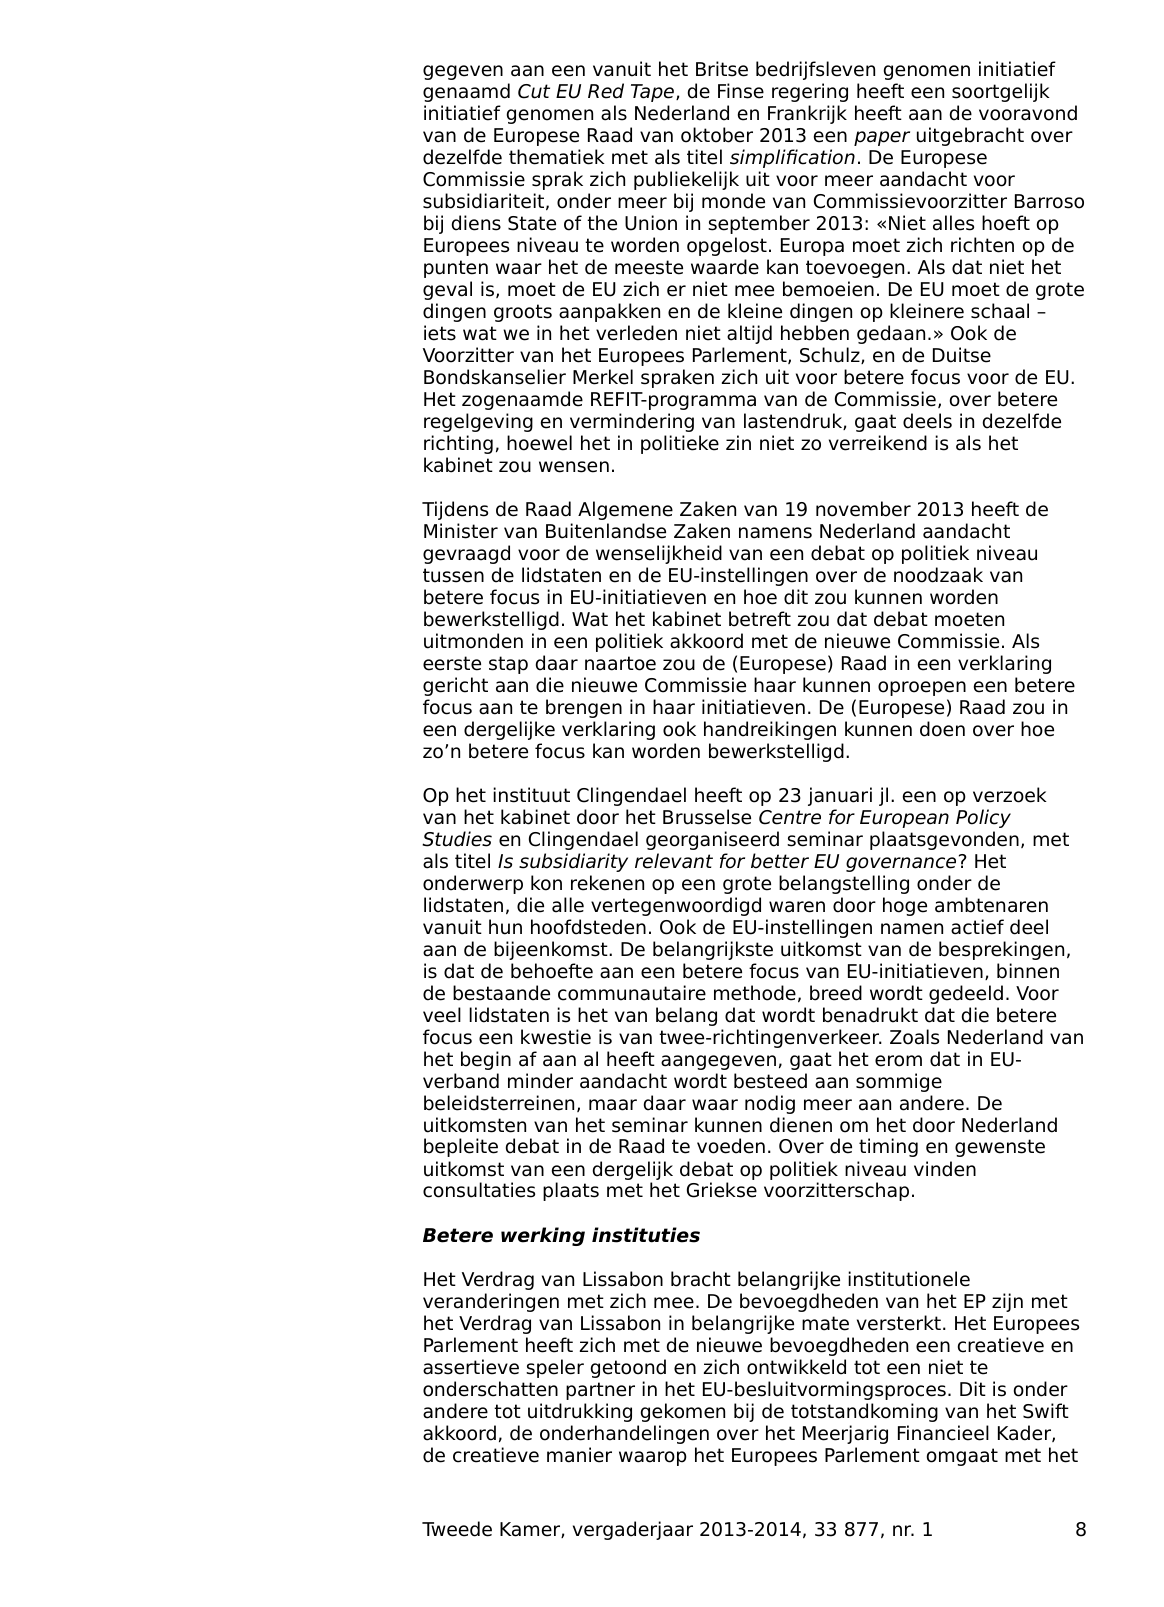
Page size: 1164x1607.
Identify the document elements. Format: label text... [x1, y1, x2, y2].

text Het Verdrag van Lissabon bracht belangrijke institutionele veranderingen met zich mee. De bevoegdheden van het EP zijn met het Verdrag van Lissabon in belangrijke mate versterkt. Het Europees Parlement heeft zich met de nieuwe bevoegdheden een creatieve en assertieve speler getoond en zich ontwikkeld tot een niet te onderschatten partner in het EU-besluitvormingsproces. Dit is onder andere tot uitdrukking gekomen bij de totstandkoming van het Swift akkoord, de onderhandelingen over het Meerjarig Financieel Kader, de creatieve manier waarop het Europees Parlement omgaat met het [422, 1269, 1087, 1467]
text gegeven aan een vanuit het Britse bedrijfsleven genomen initiatief genaamd Cut EU Red Tape, de Finse regering heeft een soortgelijk initiatief genomen als Nederland en Frankrijk heeft aan de vooravond van de Europese Raad van oktober 2013 een paper uitgebracht over dezelfde thematiek met als titel simplification. De Europese Commissie sprak zich publiekelijk uit voor meer aandacht voor subsidiariteit, onder meer bij monde van Commissievoorzitter Barroso bij diens State of the Union in september 2013: «Niet alles hoeft op Europees niveau te worden opgelost. Europa moet zich richten op de punten waar het de meeste waarde kan toevoegen. Als dat niet het geval is, moet de EU zich er niet mee bemoeien. De EU moet de grote dingen groots aanpakken en de kleine dingen op kleinere schaal – iets wat we in het verleden niet altijd hebben gedaan.» Ook de Voorzitter van het Europees Parlement, Schulz, en de Duitse Bondskanselier Merkel spraken zich uit voor betere focus voor de EU. Het zogenaamde REFIT-programma van de Commissie, over betere regelgeving en vermindering van lastendruk, gaat deels in dezelfde richting, hoewel het in politieke zin niet zo verreikend is als het kabinet zou wensen. [422, 59, 1087, 477]
subtitle Betere werking instituties [422, 1224, 1087, 1247]
text Tijdens de Raad Algemene Zaken van 19 november 2013 heeft de Minister van Buitenlandse Zaken namens Nederland aandacht gevraagd voor de wenselijkheid van een debat op politiek niveau tussen de lidstaten en de EU-instellingen over de noodzaak van betere focus in EU-initiatieven en hoe dit zou kunnen worden bewerkstelligd. Wat het kabinet betreft zou dat debat moeten uitmonden in een politiek akkoord met de nieuwe Commissie. Als eerste stap daar naartoe zou de (Europese) Raad in een verklaring gericht aan die nieuwe Commissie haar kunnen oproepen een betere focus aan te brengen in haar initiatieven. De (Europese) Raad zou in een dergelijke verklaring ook handreikingen kunnen doen over hoe zo’n betere focus kan worden bewerkstelligd. [422, 499, 1087, 763]
text Op het instituut Clingendael heeft op 23 januari jl. een op verzoek van het kabinet door het Brusselse Centre for European Policy Studies en Clingendael georganiseerd seminar plaatsgevonden, met als titel Is subsidiarity relevant for better EU governance? Het onderwerp kon rekenen op een grote belangstelling onder de lidstaten, die alle vertegenwoordigd waren door hoge ambtenaren vanuit hun hoofdsteden. Ook de EU-instellingen namen actief deel aan de bijeenkomst. De belangrijkste uitkomst van de besprekingen, is dat de behoefte aan een betere focus van EU-initiatieven, binnen de bestaande communautaire methode, breed wordt gedeeld. Voor veel lidstaten is het van belang dat wordt benadrukt dat die betere focus een kwestie is van twee-richtingenverkeer. Zoals Nederland van het begin af aan al heeft aangegeven, gaat het erom dat in EU-verband minder aandacht wordt besteed aan sommige beleidsterreinen, maar daar waar nodig meer aan andere. De uitkomsten van het seminar kunnen dienen om het door Nederland bepleite debat in de Raad te voeden. Over de timing en gewenste uitkomst van een dergelijk debat op politiek niveau vinden consultaties plaats met het Griekse voorzitterschap. [422, 785, 1087, 1202]
